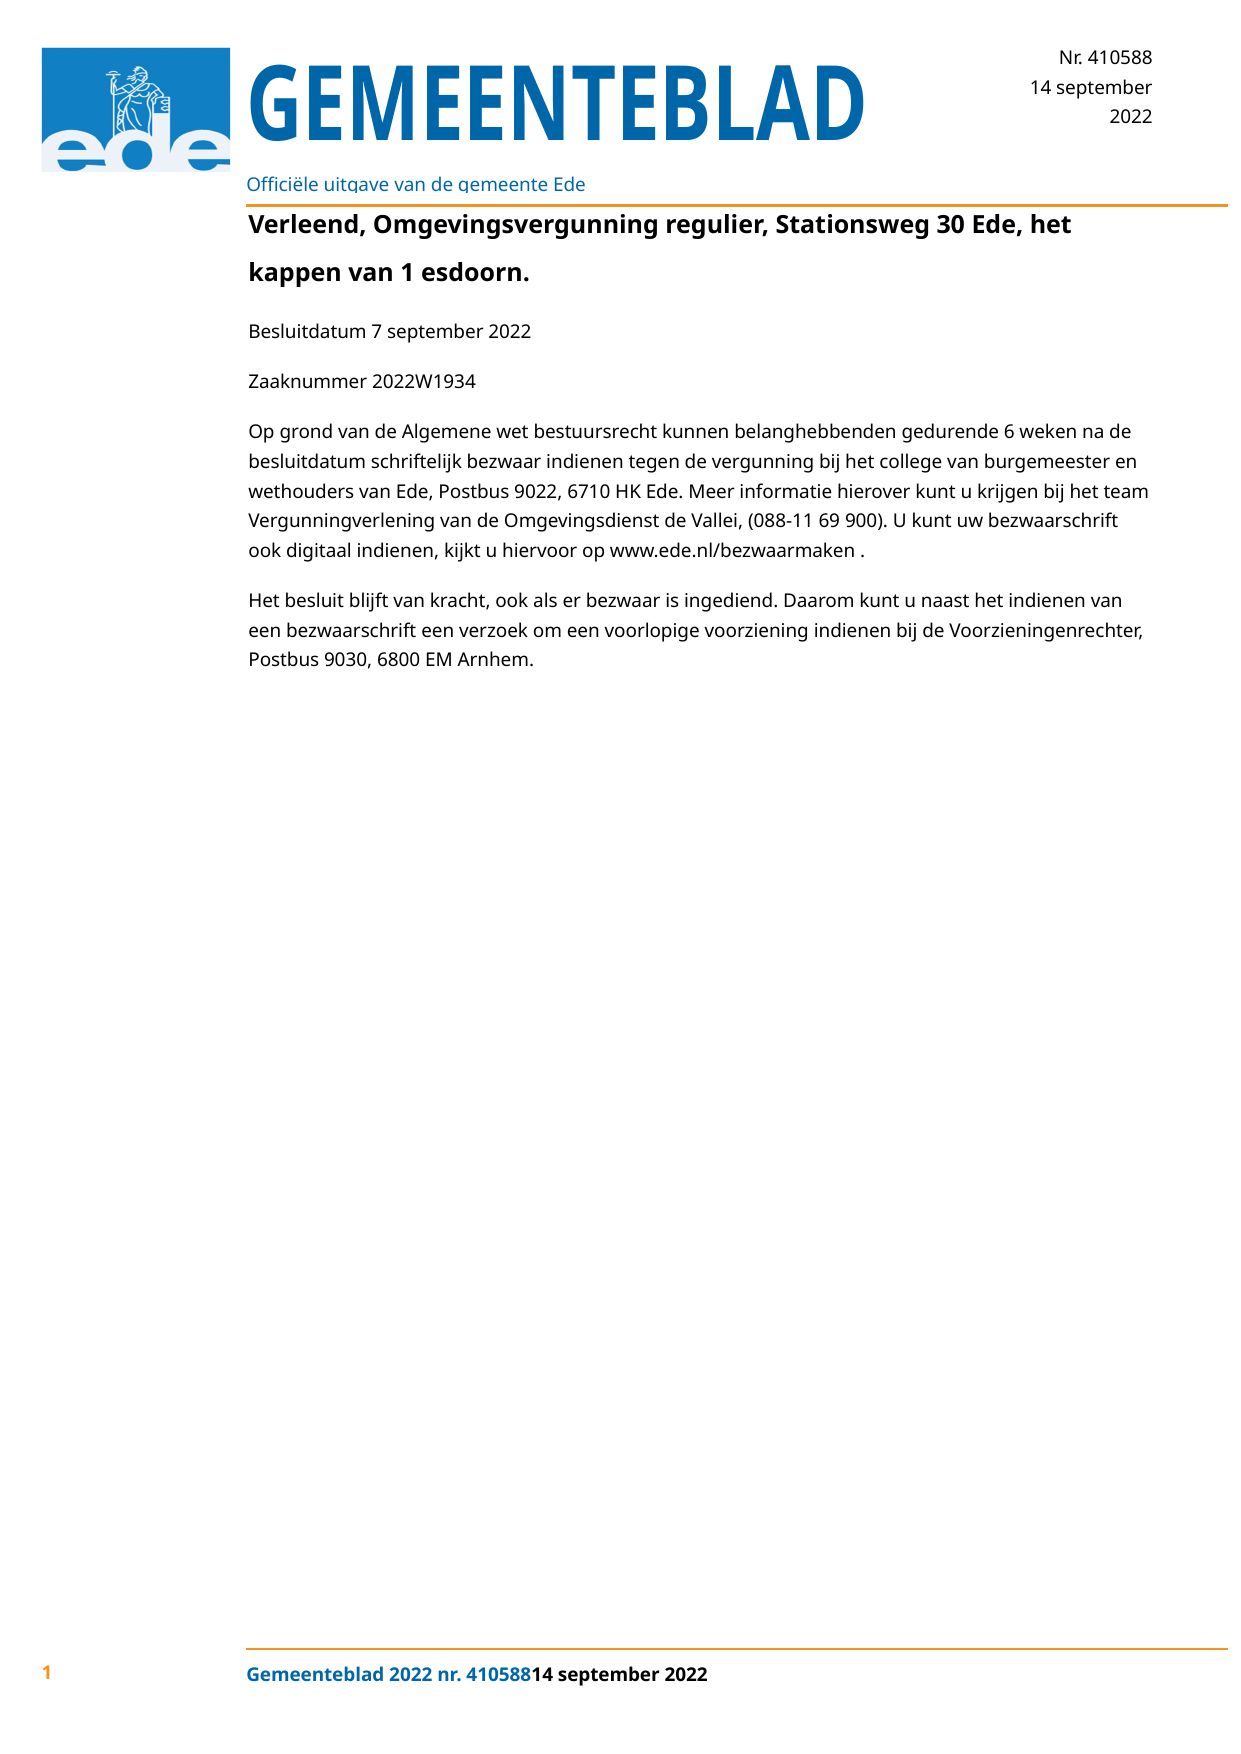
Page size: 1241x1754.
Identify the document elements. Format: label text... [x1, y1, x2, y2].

text Besluitdatum 7 september 2022 [248, 318, 1152, 344]
text Verleend, Omgevingsvergunning regulier, Stationsweg 30 Ede, het kappen van 1 esdoorn. [248, 207, 1152, 288]
text Zaaknummer 2022W1934 [248, 368, 1152, 394]
text Het besluit blijft van kracht, ook als er bezwaar is ingediend. Daarom kunt u naast het indienen van een bezwaarschrift een verzoek om een voorlopige voorziening indienen bij de Voorzieningenrechter, Postbus 9030, 6800 EM Arnhem. [248, 587, 1152, 672]
text Op grond van de Algemene wet bestuursrecht kunnen belanghebbenden gedurende 6 weken na de besluitdatum schriftelijk bezwaar indienen tegen de vergunning bij het college van burgemeester en wethouders van Ede, Postbus 9022, 6710 HK Ede. Meer informatie hierover kunt u krijgen bij het team Vergunningverlening van de Omgevingsdienst de Vallei, (088-11 69 900). U kunt uw bezwaarschrift ook digitaal indienen, kijkt u hiervoor op www.ede.nl/bezwaarmaken . [248, 419, 1152, 563]
picture [41, 47, 231, 172]
